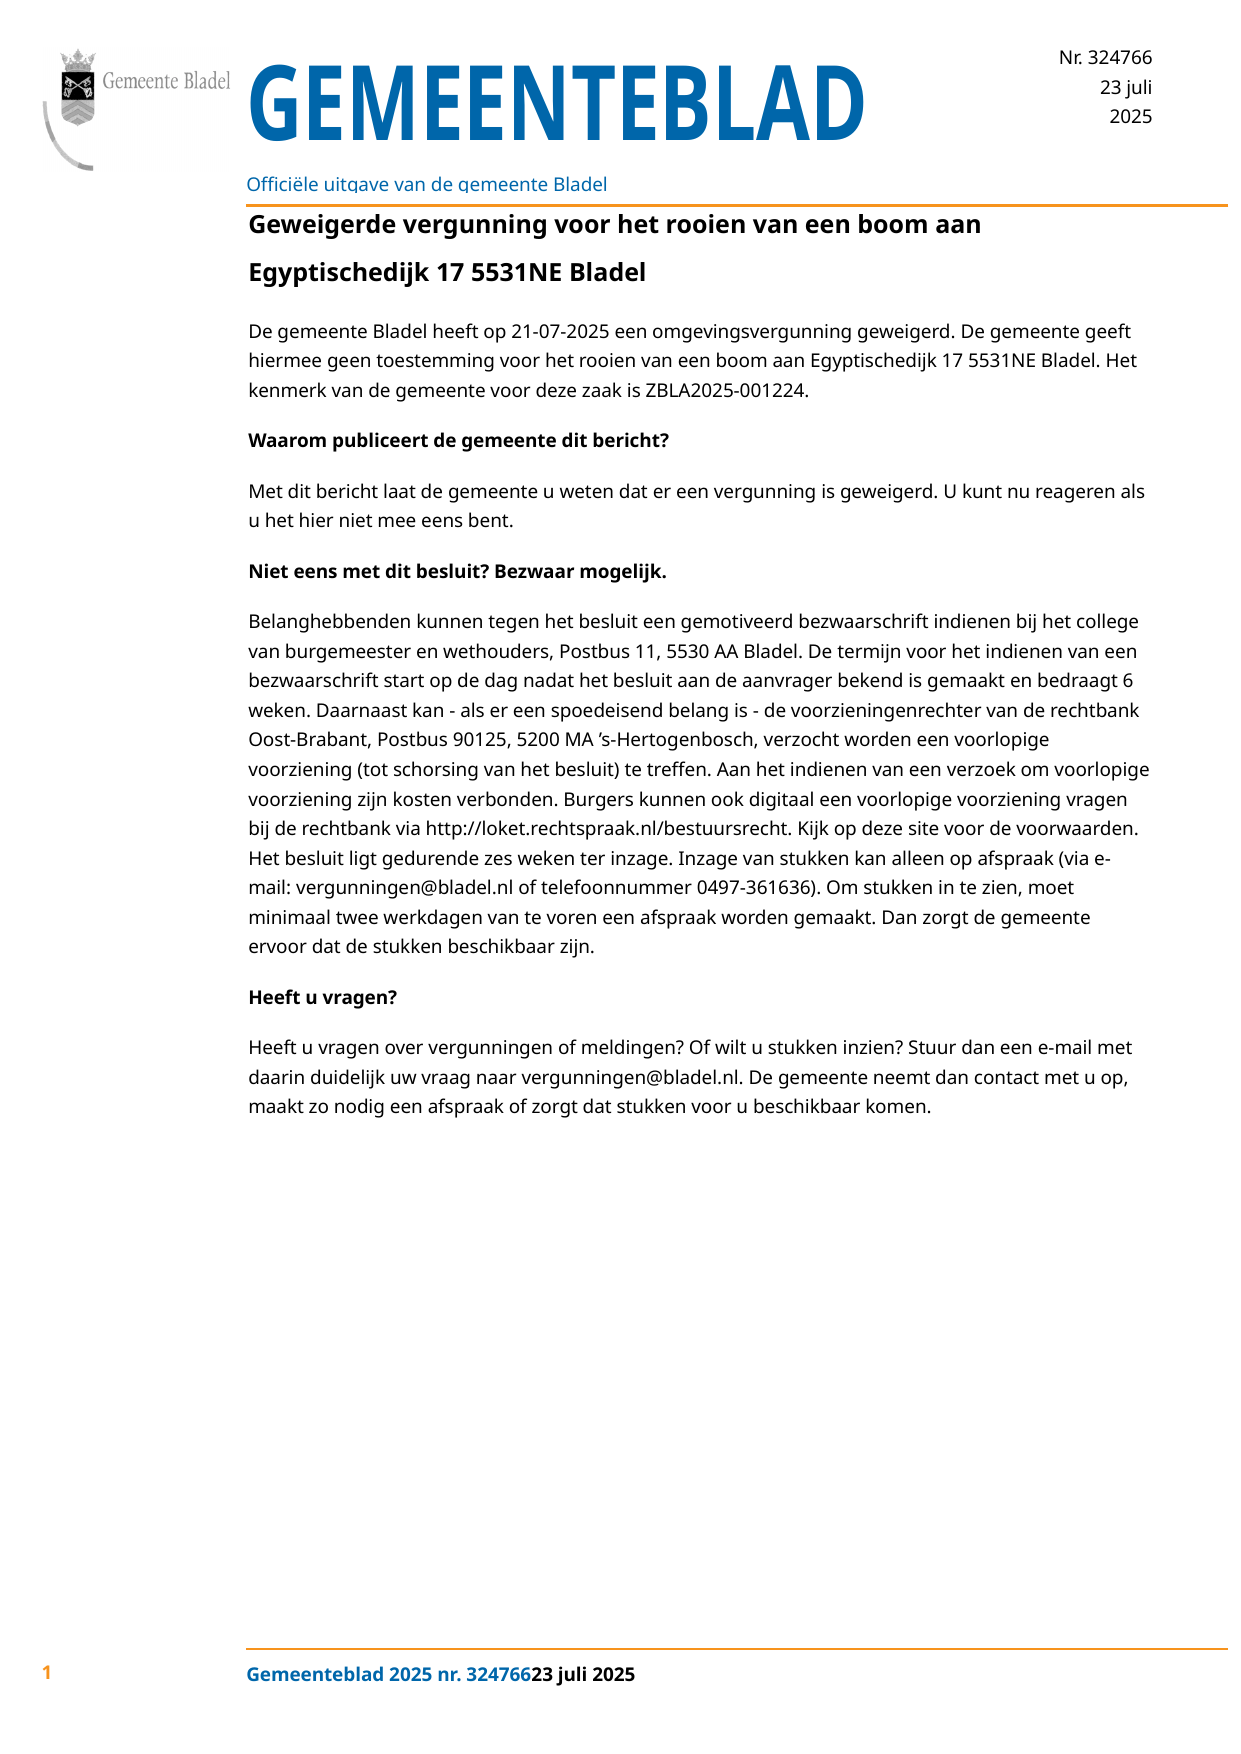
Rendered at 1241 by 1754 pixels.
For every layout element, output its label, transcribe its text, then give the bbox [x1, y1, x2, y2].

text Heeft u vragen over vergunningen of meldingen? Of wilt u stukken inzien? Stuur dan een e-mail met daarin duidelijk uw vraag naar vergunningen@bladel.nl. De gemeente neemt dan contact met u op, maakt zo nodig een afspraak of zorgt dat stukken voor u beschikbaar komen. [248, 1034, 1152, 1119]
text Belanghebbenden kunnen tegen het besluit een gemotiveerd bezwaarschrift indienen bij het college van burgemeester en wethouders, Postbus 11, 5530 AA Bladel. De termijn voor het indienen van een bezwaarschrift start op de dag nadat het besluit aan de aanvrager bekend is gemaakt en bedraagt 6 weken. Daarnaast kan - als er een spoedeisend belang is - de voorzieningenrechter van de rechtbank Oost-Brabant, Postbus 90125, 5200 MA ’s-Hertogenbosch, verzocht worden een voorlopige voorziening (tot schorsing van het besluit) te treffen. Aan het indienen van een verzoek om voorlopige voorziening zijn kosten verbonden. Burgers kunnen ook digitaal een voorlopige voorziening vragen bij de rechtbank via http://loket.rechtspraak.nl/bestuursrecht. Kijk op deze site voor de voorwaarden. Het besluit ligt gedurende zes weken ter inzage. Inzage van stukken kan alleen op afspraak (via e-mail: vergunningen@bladel.nl of telefoonnummer 0497-361636). Om stukken in te zien, moet minimaal twee werkdagen van te voren een afspraak worden gemaakt. Dan zorgt de gemeente ervoor dat de stukken beschikbaar zijn. [248, 608, 1152, 959]
text Niet eens met dit besluit? Bezwaar mogelijk. [248, 558, 1152, 584]
text De gemeente Bladel heeft op 21-07-2025 een omgevingsvergunning geweigerd. De gemeente geeft hiermee geen toestemming voor het rooien van een boom aan Egyptischedijk 17 5531NE Bladel. Het kenmerk van de gemeente voor deze zaak is ZBLA2025-001224. [248, 318, 1152, 403]
text Geweigerde vergunning voor het rooien van een boom aan Egyptischedijk 17 5531NE Bladel [248, 207, 1152, 288]
text Waarom publiceert de gemeente dit bericht? [248, 427, 1152, 453]
picture [41, 47, 231, 172]
text Met dit bericht laat de gemeente u weten dat er een vergunning is geweigerd. U kunt nu reageren als u het hier niet mee eens bent. [248, 478, 1152, 533]
text Heeft u vragen? [248, 984, 1152, 1010]
